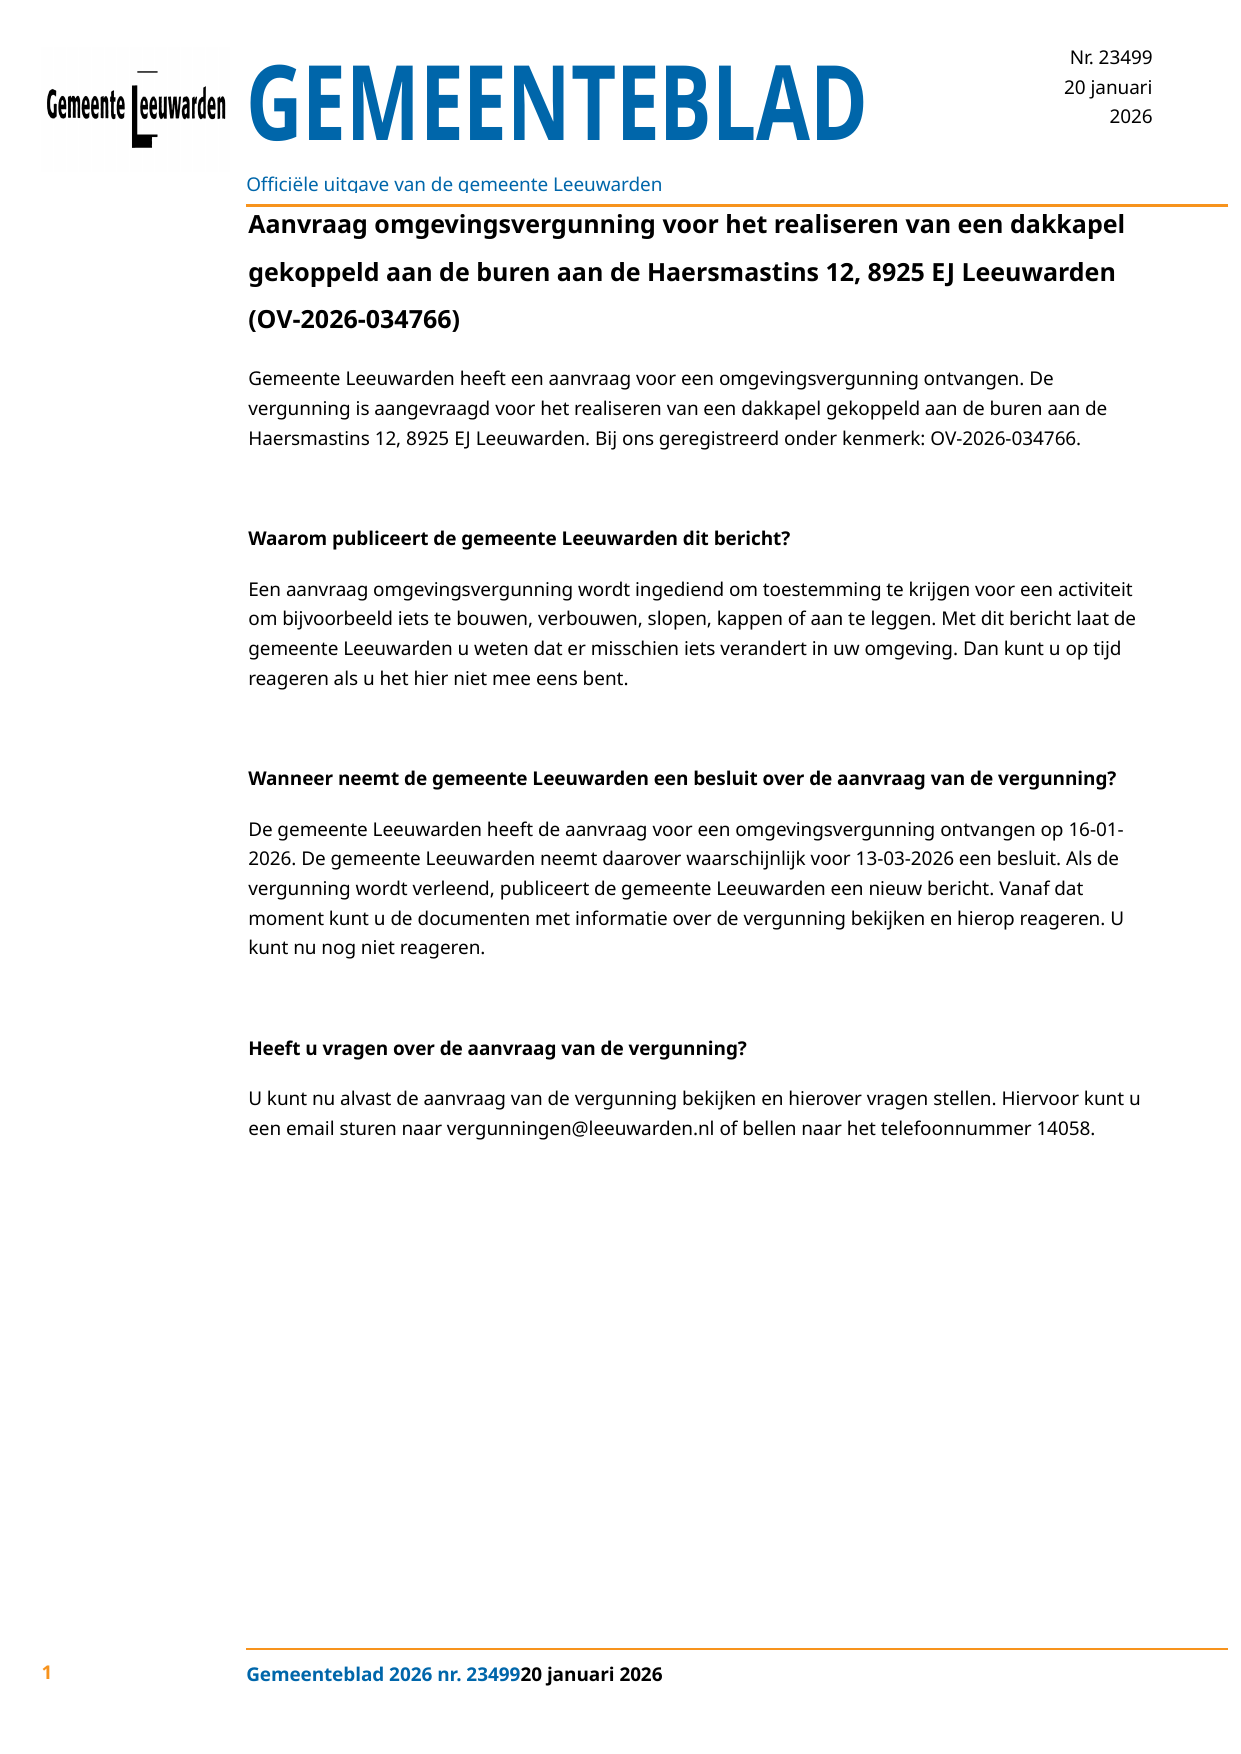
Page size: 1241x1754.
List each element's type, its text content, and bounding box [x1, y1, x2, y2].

text Aanvraag omgevingsvergunning voor het realiseren van een dakkapel gekoppeld aan de buren aan de Haersmastins 12, 8925 EJ Leeuwarden (OV-2026-034766) [248, 207, 1152, 336]
text Heeft u vragen over de aanvraag van de vergunning? [248, 1035, 1152, 1061]
text Wanneer neemt de gemeente Leeuwarden een besluit over de aanvraag van de vergunning? [248, 766, 1152, 791]
text Gemeente Leeuwarden heeft een aanvraag voor een omgevingsvergunning ontvangen. De vergunning is aangevraagd voor het realiseren van een dakkapel gekoppeld aan de buren aan de Haersmastins 12, 8925 EJ Leeuwarden. Bij ons geregistreerd onder kenmerk: OV-2026-034766. [248, 366, 1152, 450]
picture [41, 47, 231, 172]
text Waarom publiceert de gemeente Leeuwarden dit bericht? [248, 526, 1152, 551]
text De gemeente Leeuwarden heeft de aanvraag voor een omgevingsvergunning ontvangen op 16-01-2026. De gemeente Leeuwarden neemt daarover waarschijnlijk voor 13-03-2026 een besluit. Als de vergunning wordt verleend, publiceert de gemeente Leeuwarden een nieuw bericht. Vanaf dat moment kunt u de documenten met informatie over de vergunning bekijken en hierop reageren. U kunt nu nog niet reageren. [248, 816, 1152, 960]
text U kunt nu alvast de aanvraag van de vergunning bekijken en hierover vragen stellen. Hiervoor kunt u een email sturen naar vergunningen@leeuwarden.nl of bellen naar het telefoonnummer 14058. [248, 1086, 1152, 1141]
text Een aanvraag omgevingsvergunning wordt ingediend om toestemming te krijgen voor een activiteit om bijvoorbeeld iets te bouwen, verbouwen, slopen, kappen of aan te leggen. Met dit bericht laat de gemeente Leeuwarden u weten dat er misschien iets verandert in uw omgeving. Dan kunt u op tijd reageren als u het hier niet mee eens bent. [248, 576, 1152, 690]
